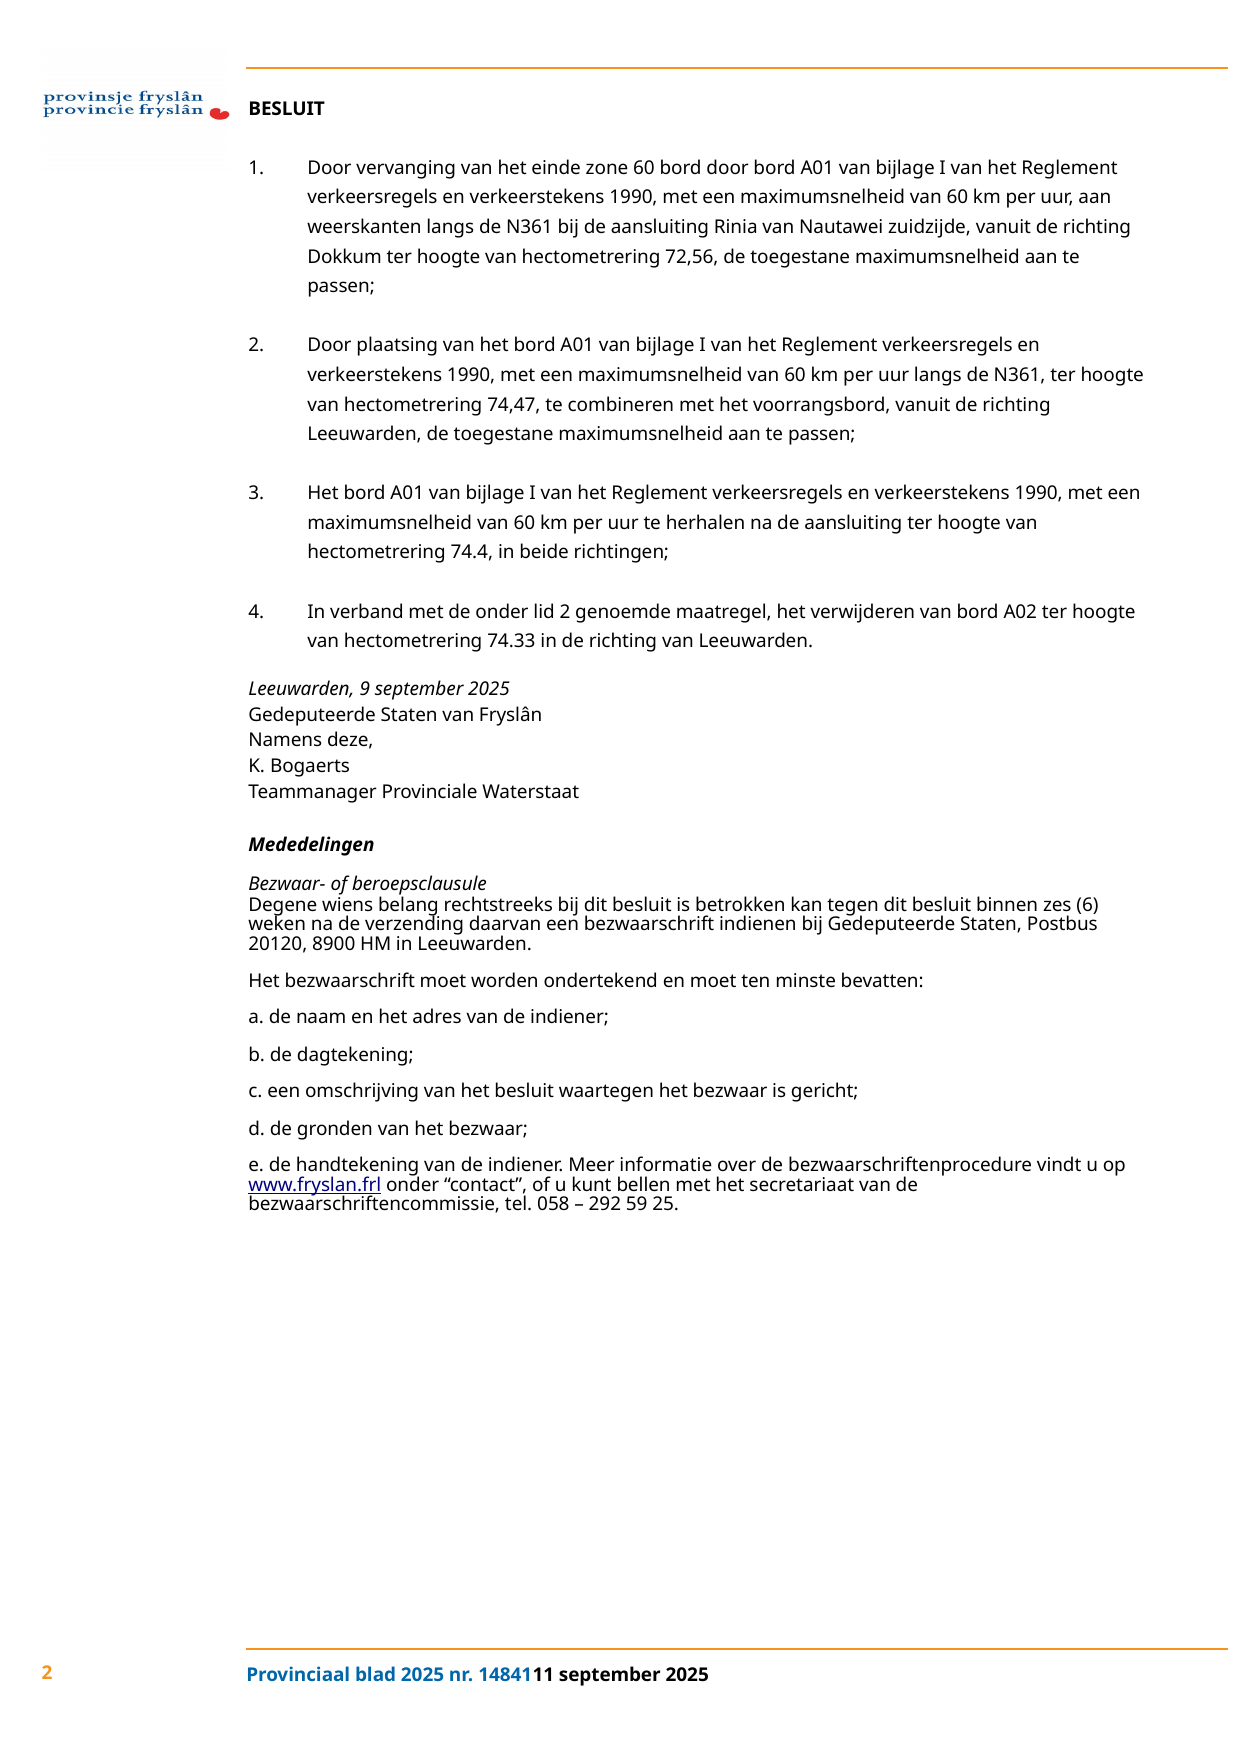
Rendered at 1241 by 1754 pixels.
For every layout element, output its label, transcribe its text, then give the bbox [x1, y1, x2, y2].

text a. de naam en het adres van de indiener; [248, 1008, 1152, 1028]
text K. Bogaerts [248, 752, 1152, 778]
text Namens deze, [248, 727, 1152, 752]
list Door vervanging van het einde zone 60 bord door bord A01 van bijlage I van het Reglement verkeersregels en verkeerstekens 1990, met een maximumsnelheid van 60 km per uur, aan weerskanten langs de N361 bij de aansluiting Rinia van Nautawei zuidzijde, vanuit de richting Dokkum ter hoogte van hectometrering 72,56, de toegestane maximumsnelheid aan te passen; [248, 154, 1152, 298]
text Leeuwarden, 9 september 2025 [248, 675, 1152, 701]
text Teammanager Provinciale Waterstaat [248, 778, 1152, 804]
list Door plaatsing van het bord A01 van bijlage I van het Reglement verkeersregels en verkeerstekens 1990, met een maximumsnelheid van 60 km per uur langs de N361, ter hoogte van hectometrering 74,47, te combineren met het voorrangsbord, vanuit de richting Leeuwarden, de toegestane maximumsnelheid aan te passen; [248, 332, 1152, 446]
text Gedeputeerde Staten van Fryslân [248, 701, 1152, 727]
text c. een omschrijving van het besluit waartegen het bezwaar is gericht; [248, 1082, 1152, 1102]
text BESLUIT [248, 95, 1152, 121]
picture [41, 47, 231, 172]
text Mededelingen [248, 831, 1152, 857]
text d. de gronden van het bezwaar; [248, 1119, 1152, 1139]
list In verband met de onder lid 2 genoemde maatregel, het verwijderen van bord A02 ter hoogte van hectometrering 74.33 in de richting van Leeuwarden. [248, 598, 1152, 653]
text Bezwaar- of beroepsclausule [248, 870, 1152, 896]
text b. de dagtekening; [248, 1046, 1152, 1065]
text Het bezwaarschrift moet worden ondertekend en moet ten minste bevatten: [248, 972, 1152, 991]
text e. de handtekening van de indiener. Meer informatie over de bezwaarschriftenprocedure vindt u op www.fryslan.frl onder “contact”, of u kunt bellen met het secretariaat van de bezwaarschriftencommissie, tel. 058 – 292 59 25. [248, 1156, 1152, 1214]
list Het bord A01 van bijlage I van het Reglement verkeersregels en verkeerstekens 1990, met een maximumsnelheid van 60 km per uur te herhalen na de aansluiting ter hoogte van hectometrering 74.4, in beide richtingen; [248, 479, 1152, 564]
text Degene wiens belang rechtstreeks bij dit besluit is betrokken kan tegen dit besluit binnen zes (6) weken na de verzending daarvan een bezwaarschrift indienen bij Gedeputeerde Staten, Postbus 20120, 8900 HM in Leeuwarden. [248, 896, 1152, 954]
